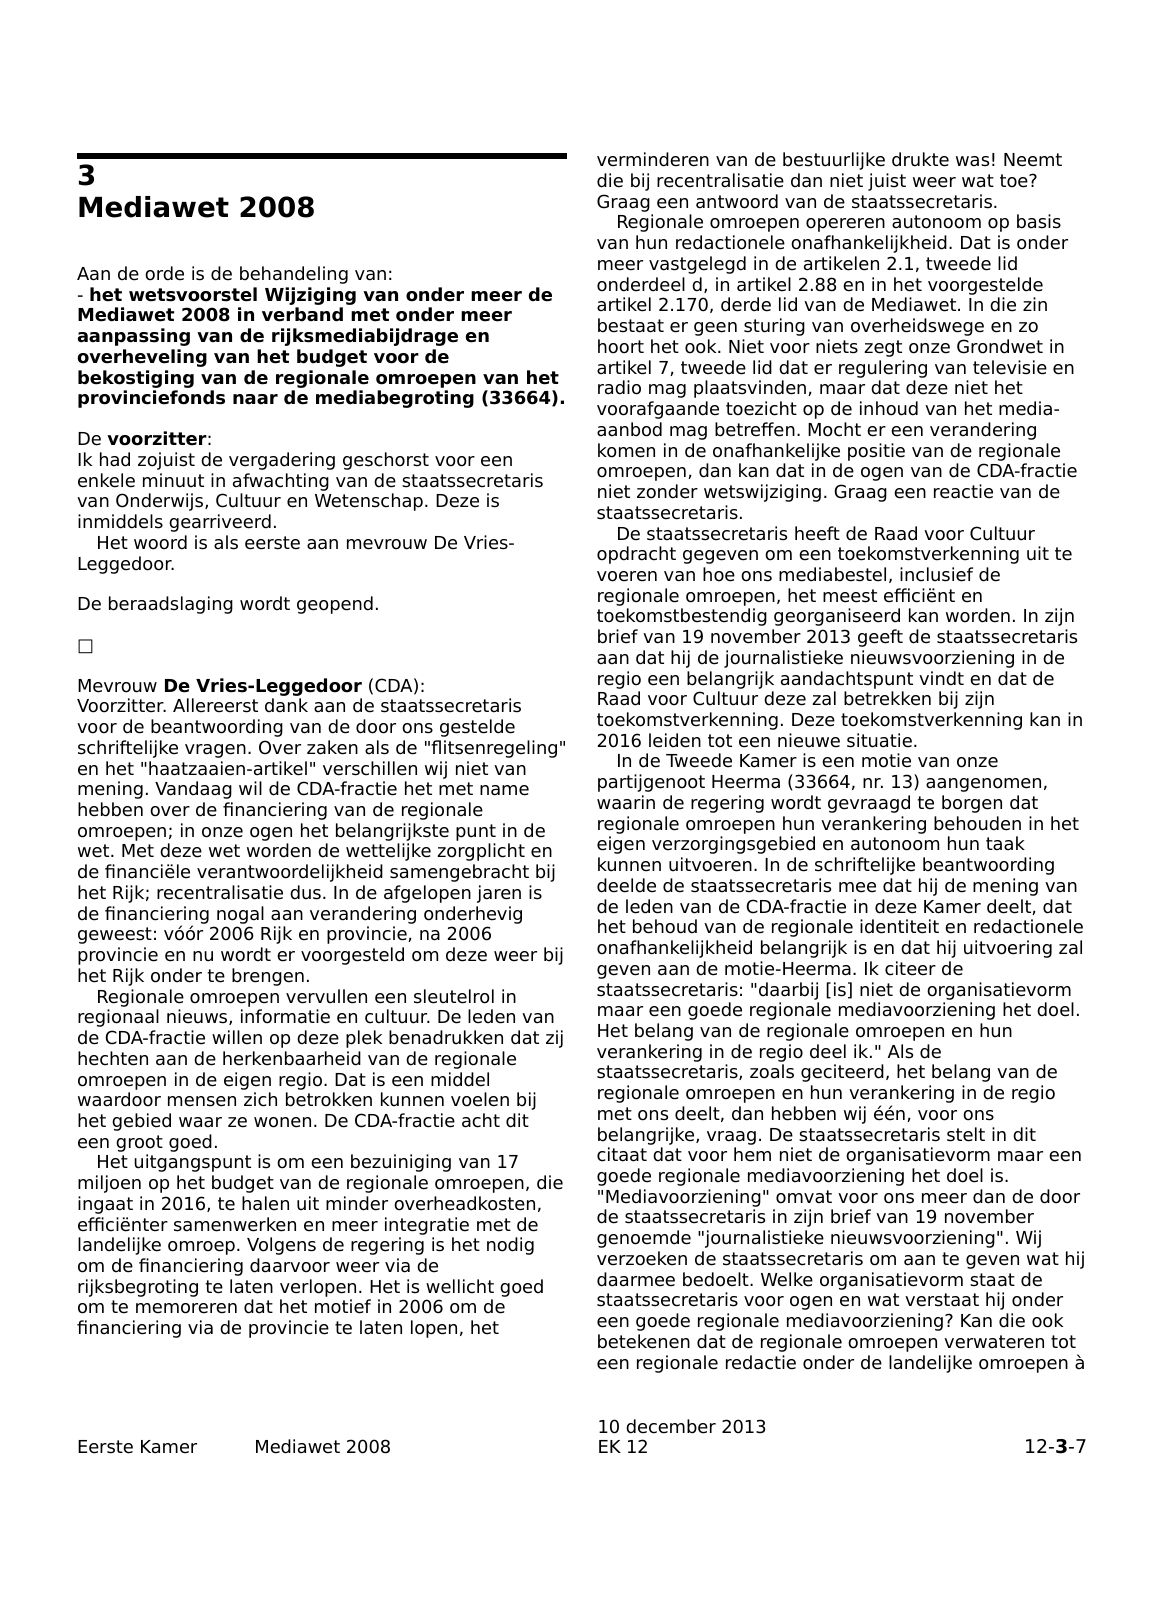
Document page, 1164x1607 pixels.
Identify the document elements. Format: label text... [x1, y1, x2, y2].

text Het uitgangspunt is om een bezuiniging van 17 miljoen op het budget van de regionale omroepen, die ingaat in 2016, te halen uit minder overheadkosten, efficiënter samenwerken en meer integratie met de landelijke omroep. Volgens de regering is het nodig om de financiering daarvoor weer via de rijksbegroting te laten verlopen. Het is wellicht goed om te memoreren dat het motief in 2006 om de financiering via de provincie te laten lopen, het [77, 1152, 567, 1339]
text - het wetsvoorstel Wijziging van onder meer de Mediawet 2008 in verband met onder meer aanpassing van de rijksmediabijdrage en overheveling van het budget voor de bekostiging van de regionale omroepen van het provinciefonds naar de mediabegroting (33664). [77, 284, 567, 409]
text Regionale omroepen vervullen een sleutelrol in regionaal nieuws, informatie en cultuur. De leden van de CDA-fractie willen op deze plek benadrukken dat zij hechten aan de herkenbaarheid van de regionale omroepen in de eigen regio. Dat is een middel waardoor mensen zich betrokken kunnen voelen bij het gebied waar ze wonen. De CDA-fractie acht dit een groot goed. [77, 986, 567, 1152]
text De voorzitter: [77, 429, 567, 450]
text verminderen van de bestuurlijke drukte was! Neemt die bij recentralisatie dan niet juist weer wat toe? Graag een antwoord van de staatssecretaris. [596, 150, 1087, 212]
text Het woord is als eerste aan mevrouw De Vries-Leggedoor. [77, 533, 567, 574]
title 3 Mediawet 2008 [77, 159, 567, 224]
text Mevrouw De Vries-Leggedoor (CDA): [77, 676, 567, 696]
text De beraadslaging wordt geopend. [77, 594, 567, 615]
text Regionale omroepen opereren autonoom op basis van hun redactionele onafhankelijkheid. Dat is onder meer vastgelegd in de artikelen 2.1, tweede lid onderdeel d, in artikel 2.88 en in het voorgestelde artikel 2.170, derde lid van de Mediawet. In die zin bestaat er geen sturing van overheidswege en zo hoort het ook. Niet voor niets zegt onze Grondwet in artikel 7, tweede lid dat er regulering van televisie en radio mag plaatsvinden, maar dat deze niet het voorafgaande toezicht op de inhoud van het media-aanbod mag betreffen. Mocht er een verandering komen in de onafhankelijke positie van de regionale omroepen, dan kan dat in de ogen van de CDA-fractie niet zonder wetswijziging. Graag een reactie van de staatssecretaris. [596, 212, 1087, 523]
text □ [77, 635, 567, 656]
text In de Tweede Kamer is een motie van onze partijgenoot Heerma (33664, nr. 13) aangenomen, waarin de regering wordt gevraagd te borgen dat regionale omroepen hun verankering behouden in het eigen verzorgingsgebied en autonoom hun taak kunnen uitvoeren. In de schriftelijke beantwoording deelde de staatssecretaris mee dat hij de mening van de leden van de CDA-fractie in deze Kamer deelt, dat het behoud van de regionale identiteit en redactionele onafhankelijkheid belangrijk is en dat hij uitvoering zal geven aan de motie-Heerma. Ik citeer de staatssecretaris: "daarbij [is] niet de organisatievorm maar een goede regionale mediavoorziening het doel. Het belang van de regionale omroepen en hun verankering in de regio deel ik." Als de staatssecretaris, zoals geciteerd, het belang van de regionale omroepen en hun verankering in de regio met ons deelt, dan hebben wij één, voor ons belangrijke, vraag. De staatssecretaris stelt in dit citaat dat voor hem niet de organisatievorm maar een goede regionale mediavoorziening het doel is. "Mediavoorziening" omvat voor ons meer dan de door de staatssecretaris in zijn brief van 19 november genoemde "journalistieke nieuwsvoorziening". Wij verzoeken de staatssecretaris om aan te geven wat hij daarmee bedoelt. Welke organisatievorm staat de staatssecretaris voor ogen en wat verstaat hij onder een goede regionale mediavoorziening? Kan die ook betekenen dat de regionale omroepen verwateren tot een regionale redactie onder de landelijke omroepen à [596, 751, 1087, 1373]
text Ik had zojuist de vergadering geschorst voor een enkele minuut in afwachting van de staatssecretaris van Onderwijs, Cultuur en Wetenschap. Deze is inmiddels gearriveerd. [77, 450, 567, 533]
text Voorzitter. Allereerst dank aan de staatssecretaris voor de beantwoording van de door ons gestelde schriftelijke vragen. Over zaken als de "flitsenregeling" en het "haatzaaien-artikel" verschillen wij niet van mening. Vandaag wil de CDA-fractie het met name hebben over de financiering van de regionale omroepen; in onze ogen het belangrijkste punt in de wet. Met deze wet worden de wettelijke zorgplicht en de financiële verantwoordelijkheid samengebracht bij het Rijk; recentralisatie dus. In de afgelopen jaren is de financiering nogal aan verandering onderhevig geweest: vóór 2006 Rijk en provincie, na 2006 provincie en nu wordt er voorgesteld om deze weer bij het Rijk onder te brengen. [77, 696, 567, 986]
text De staatssecretaris heeft de Raad voor Cultuur opdracht gegeven om een toekomstverkenning uit te voeren van hoe ons mediabestel, inclusief de regionale omroepen, het meest efficiënt en toekomstbestendig georganiseerd kan worden. In zijn brief van 19 november 2013 geeft de staatssecretaris aan dat hij de journalistieke nieuwsvoorziening in de regio een belangrijk aandachtspunt vindt en dat de Raad voor Cultuur deze zal betrekken bij zijn toekomstverkenning. Deze toekomstverkenning kan in 2016 leiden tot een nieuwe situatie. [596, 523, 1087, 751]
text Aan de orde is de behandeling van: [77, 264, 567, 284]
